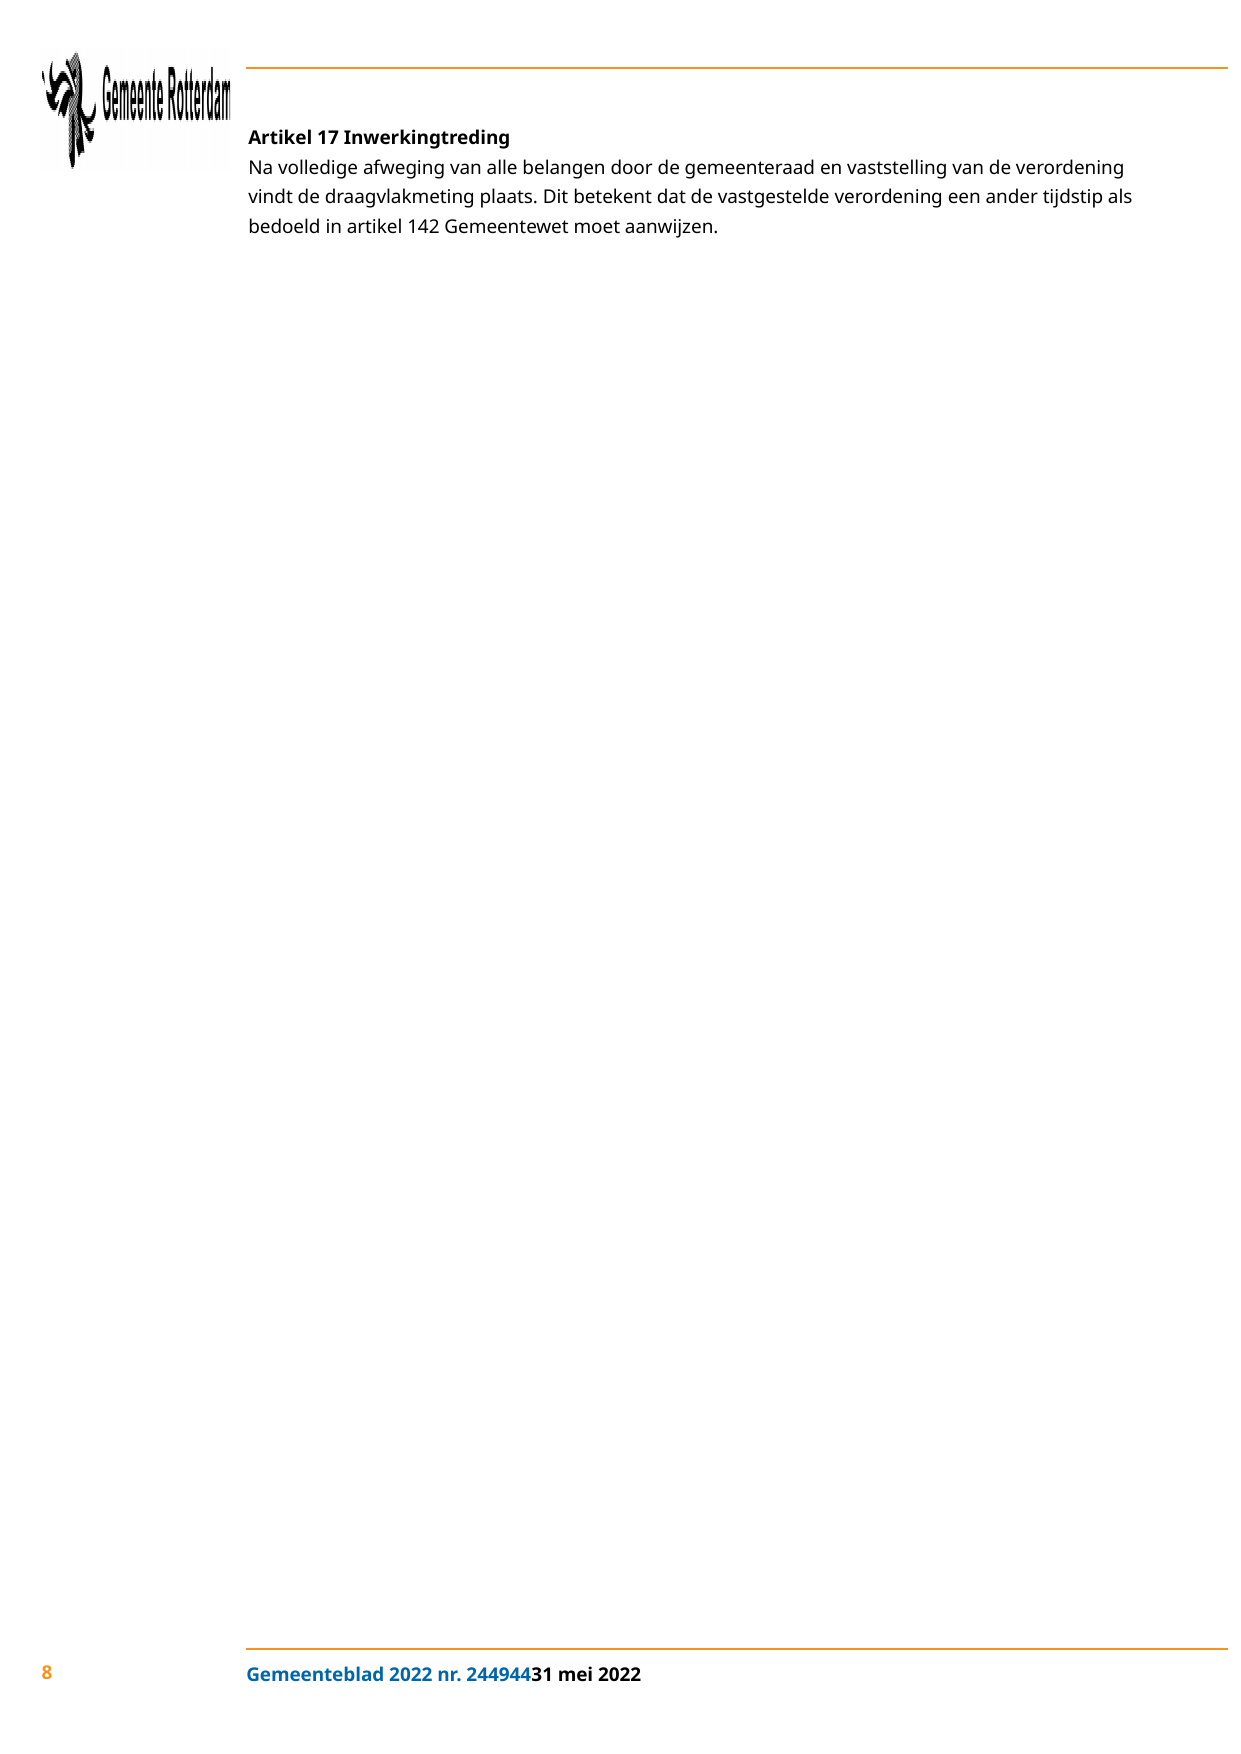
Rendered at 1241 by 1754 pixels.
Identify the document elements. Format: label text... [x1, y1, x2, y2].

text Artikel 17 Inwerkingtreding [248, 124, 1152, 150]
picture [41, 47, 231, 172]
text Na volledige afweging van alle belangen door de gemeenteraad en vaststelling van de verordening vindt de draagvlakmeting plaats. Dit betekent dat de vastgestelde verordening een ander tijdstip als bedoeld in artikel 142 Gemeentewet moet aanwijzen. [248, 154, 1152, 239]
